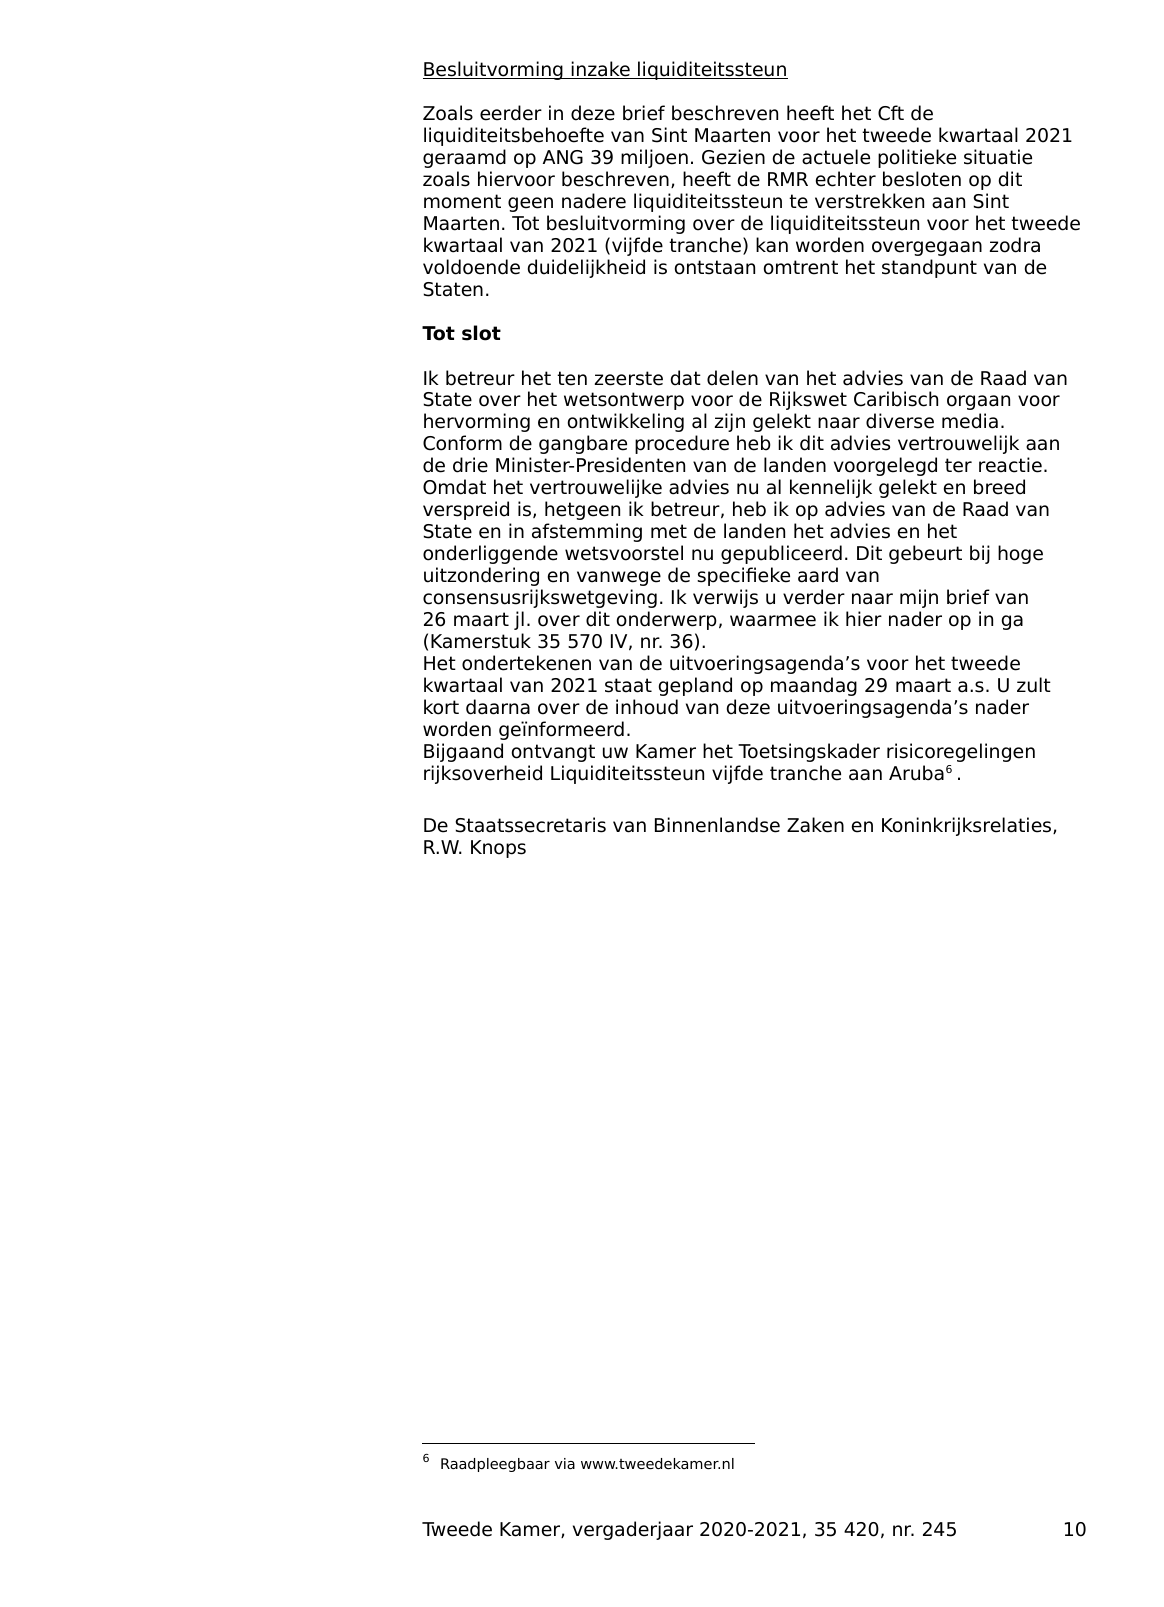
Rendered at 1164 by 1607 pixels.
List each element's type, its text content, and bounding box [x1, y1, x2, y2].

text Bijgaand ontvangt uw Kamer het Toetsingskader risicoregelingen rijksoverheid Liquiditeitssteun vijfde tranche aan Aruba. [422, 741, 1087, 785]
text Ik betreur het ten zeerste dat delen van het advies van de Raad van State over het wetsontwerp voor de Rijkswet Caribisch orgaan voor hervorming en ontwikkeling al zijn gelekt naar diverse media. Conform de gangbare procedure heb ik dit advies vertrouwelijk aan de drie Minister-Presidenten van de landen voorgelegd ter reactie. Omdat het vertrouwelijke advies nu al kennelijk gelekt en breed verspreid is, hetgeen ik betreur, heb ik op advies van de Raad van State en in afstemming met de landen het advies en het onderliggende wetsvoorstel nu gepubliceerd. Dit gebeurt bij hoge uitzondering en vanwege de specifieke aard van consensusrijkswetgeving. Ik verwijs u verder naar mijn brief van 26 maart jl. over dit onderwerp, waarmee ik hier nader op in ga (Kamerstuk 35 570 IV, nr. 36). [422, 367, 1087, 653]
subtitle Besluitvorming inzake liquiditeitssteun [422, 59, 1087, 81]
text De Staatssecretaris van Binnenlandse Zaken en Koninkrijksrelaties, R.W. Knops [422, 815, 1087, 859]
text Raadpleegbaar via www.tweedekamer.nl [422, 1452, 1087, 1474]
subtitle Tot slot [422, 323, 1087, 345]
text Het ondertekenen van de uitvoeringsagenda’s voor het tweede kwartaal van 2021 staat gepland op maandag 29 maart a.s. U zult kort daarna over de inhoud van deze uitvoeringsagenda’s nader worden geïnformeerd. [422, 653, 1087, 741]
text Zoals eerder in deze brief beschreven heeft het Cft de liquiditeitsbehoefte van Sint Maarten voor het tweede kwartaal 2021 geraamd op ANG 39 miljoen. Gezien de actuele politieke situatie zoals hiervoor beschreven, heeft de RMR echter besloten op dit moment geen nadere liquiditeitssteun te verstrekken aan Sint Maarten. Tot besluitvorming over de liquiditeitssteun voor het tweede kwartaal van 2021 (vijfde tranche) kan worden overgegaan zodra voldoende duidelijkheid is ontstaan omtrent het standpunt van de Staten. [422, 103, 1087, 301]
